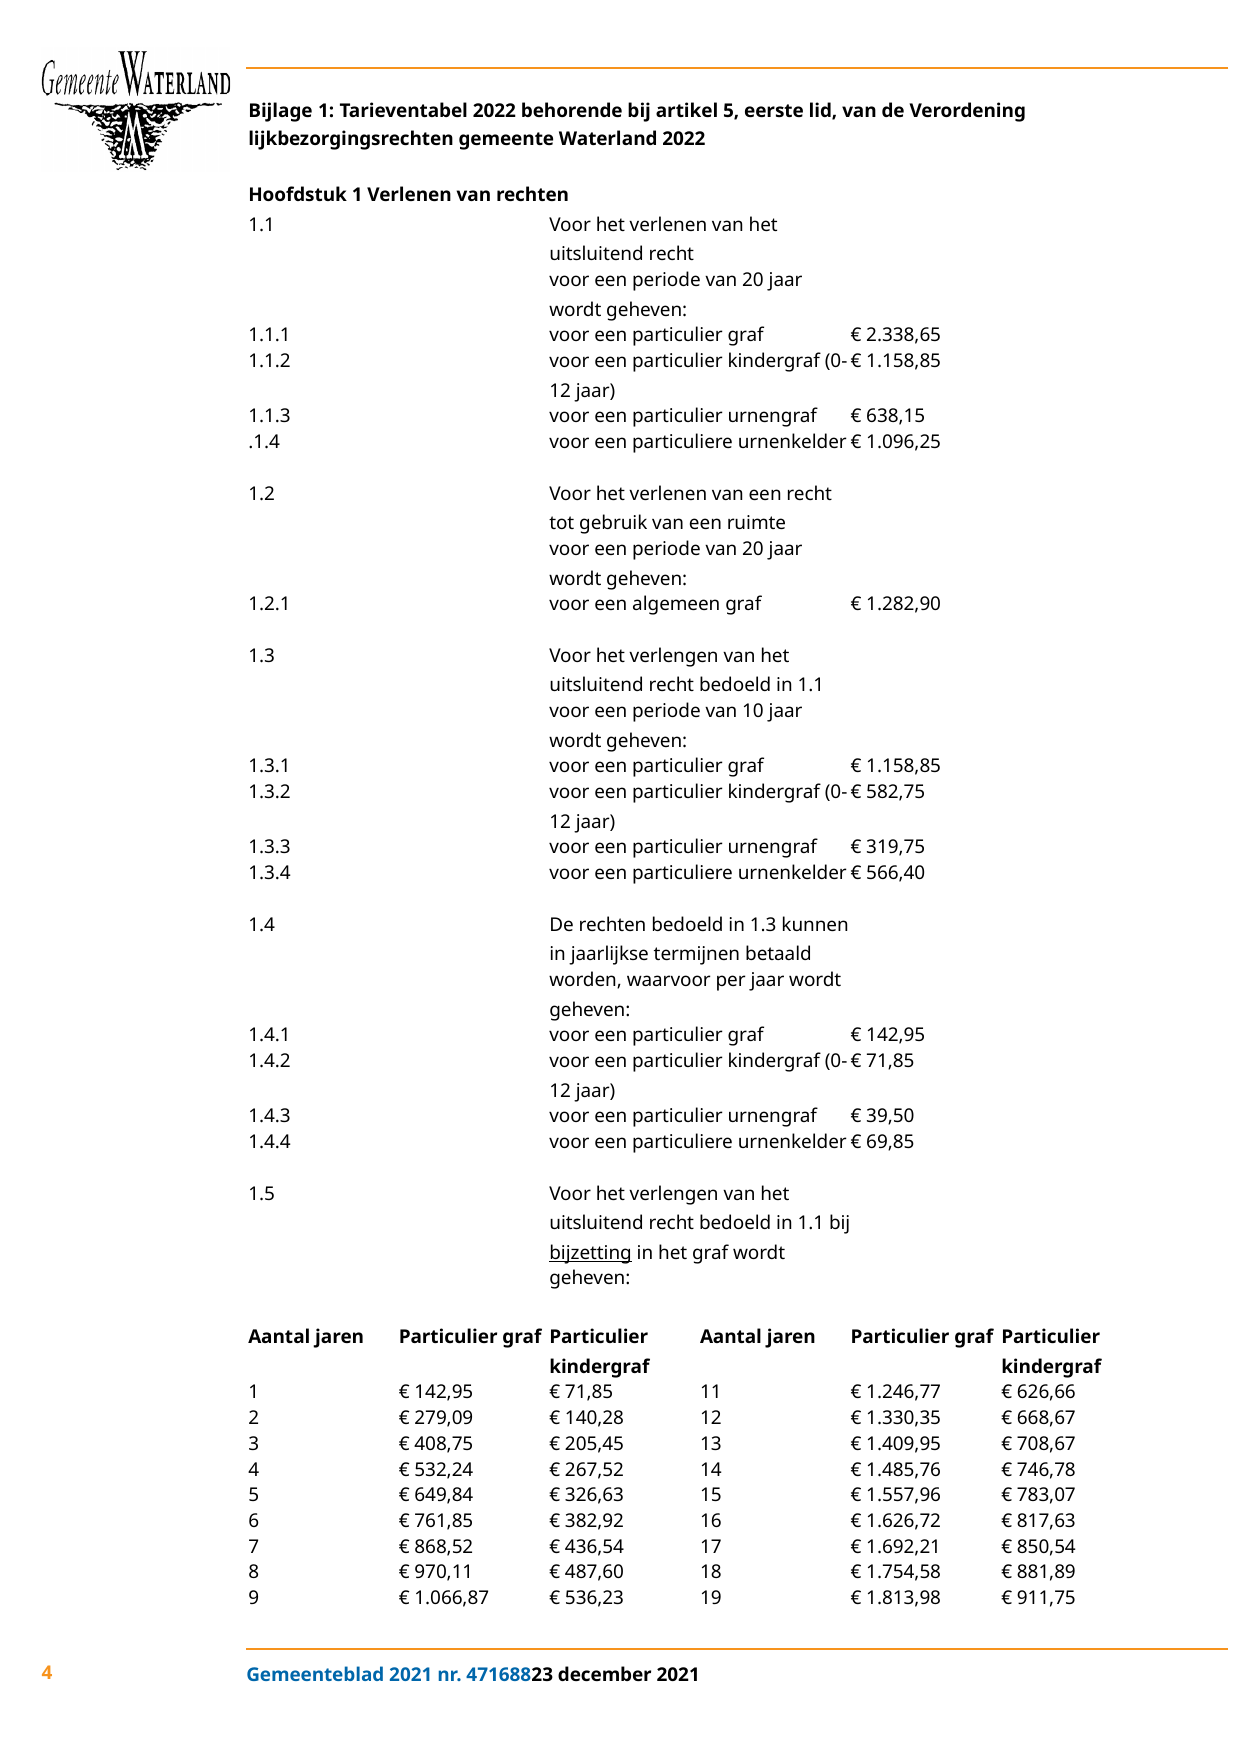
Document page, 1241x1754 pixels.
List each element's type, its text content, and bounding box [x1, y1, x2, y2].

table_cell € 140,28 [549, 1404, 700, 1430]
table_cell € 2.338,65 [850, 322, 1152, 347]
table_cell [248, 885, 549, 911]
table_cell voor een particulier kindergraf (0-12 jaar) [549, 1047, 850, 1102]
table_cell € 746,78 [1001, 1456, 1152, 1481]
table_cell € 566,40 [850, 859, 1152, 885]
table_cell € 436,54 [549, 1533, 700, 1559]
table_cell 1.2.1 [248, 591, 549, 616]
table_cell € 1.066,87 [399, 1584, 549, 1610]
table_cell 1.3.3 [248, 834, 549, 859]
table_cell [549, 616, 850, 642]
table_cell 1.2 [248, 480, 549, 535]
table_cell 13 [700, 1430, 850, 1456]
table_cell [248, 697, 549, 753]
table_cell [850, 1265, 1152, 1290]
table_cell voor een particulier kindergraf (0-12 jaar) [549, 348, 850, 403]
table_cell Voor het verlengen van het uitsluitend recht bedoeld in 1.1 bij bijzetting in het graf wordt [549, 1180, 850, 1264]
table_cell 2 [248, 1404, 398, 1430]
table_cell 6 [248, 1507, 398, 1533]
table_cell € 881,89 [1001, 1559, 1152, 1584]
table_cell 9 [248, 1584, 398, 1610]
table_cell € 1.096,25 [850, 429, 1152, 454]
table_cell € 142,95 [850, 1021, 1152, 1047]
table_cell [850, 966, 1152, 1021]
table_cell € 382,92 [549, 1507, 700, 1533]
table_cell voor een particulier kindergraf (0-12 jaar) [549, 778, 850, 834]
table_cell 14 [700, 1456, 850, 1481]
table_cell voor een particuliere urnenkelder [549, 429, 850, 454]
table_cell 16 [700, 1507, 850, 1533]
table_cell [248, 266, 549, 322]
table_cell € 487,60 [549, 1559, 700, 1584]
table_cell € 970,11 [399, 1559, 549, 1584]
table_cell € 69,85 [850, 1128, 1152, 1154]
table_cell € 638,15 [850, 403, 1152, 428]
table_cell € 1.754,58 [850, 1559, 1001, 1584]
table_cell € 1.282,90 [850, 591, 1152, 616]
table_header Particulier graf [850, 1323, 1001, 1378]
table_cell 7 [248, 1533, 398, 1559]
table_cell € 1.692,21 [850, 1533, 1001, 1559]
table_cell 17 [700, 1533, 850, 1559]
table_cell 1.4.3 [248, 1103, 549, 1128]
table_cell € 582,75 [850, 778, 1152, 834]
table_cell € 1.330,35 [850, 1404, 1001, 1430]
table_cell € 142,95 [399, 1379, 549, 1404]
table_cell € 850,54 [1001, 1533, 1152, 1559]
table_cell voor een particulier urnengraf [549, 1103, 850, 1128]
table_cell voor een periode van 10 jaar wordt geheven: [549, 697, 850, 753]
table_cell voor een periode van 20 jaar wordt geheven: [549, 266, 850, 322]
text Hoofdstuk 1 Verlenen van rechten [248, 181, 1152, 207]
table_cell € 267,52 [549, 1456, 700, 1481]
table_cell 1 [248, 1379, 398, 1404]
table_cell 1.1.1 [248, 322, 549, 347]
table_cell 1.1.2 [248, 348, 549, 403]
table_cell 1.3.2 [248, 778, 549, 834]
table_cell geheven: [549, 1265, 850, 1290]
table_cell 4 [248, 1456, 398, 1481]
table_cell worden, waarvoor per jaar wordt geheven: [549, 966, 850, 1021]
table_cell € 911,75 [1001, 1584, 1152, 1610]
table_cell 3 [248, 1430, 398, 1456]
table_cell voor een particulier graf [549, 753, 850, 778]
table_cell [850, 1180, 1152, 1264]
table_cell 1.4.4 [248, 1128, 549, 1154]
table_header Particulier kindergraf [549, 1323, 700, 1378]
table_cell € 817,63 [1001, 1507, 1152, 1533]
table_cell 11 [700, 1379, 850, 1404]
table_cell € 1.626,72 [850, 1507, 1001, 1533]
table_cell € 783,07 [1001, 1481, 1152, 1507]
table_cell 1.4 [248, 911, 549, 966]
table_cell € 1.158,85 [850, 348, 1152, 403]
table_cell € 868,52 [399, 1533, 549, 1559]
table_cell € 1.557,96 [850, 1481, 1001, 1507]
table_header Aantal jaren [248, 1323, 398, 1378]
table_cell [248, 966, 549, 1021]
table_cell € 1.246,77 [850, 1379, 1001, 1404]
table_cell € 1.158,85 [850, 753, 1152, 778]
picture [41, 47, 231, 172]
table_cell [850, 535, 1152, 591]
table_cell € 536,23 [549, 1584, 700, 1610]
table_cell [549, 1154, 850, 1180]
table_cell 1.3 [248, 642, 549, 697]
table_cell € 326,63 [549, 1481, 700, 1507]
table_header Particulier graf [399, 1323, 549, 1378]
table_header [850, 211, 1152, 266]
table_cell [549, 454, 850, 480]
table_cell 5 [248, 1481, 398, 1507]
table_cell 1.3.4 [248, 859, 549, 885]
table_cell 12 [700, 1404, 850, 1430]
table_cell € 319,75 [850, 834, 1152, 859]
table_header 1.1 [248, 211, 549, 266]
table_cell € 1.485,76 [850, 1456, 1001, 1481]
table_cell [248, 1154, 549, 1180]
table_cell € 708,67 [1001, 1430, 1152, 1456]
table_cell € 668,67 [1001, 1404, 1152, 1430]
table_cell 1.5 [248, 1180, 549, 1264]
table_header Voor het verlenen van het uitsluitend recht [549, 211, 850, 266]
table_cell [850, 642, 1152, 697]
table_cell € 71,85 [850, 1047, 1152, 1102]
table_cell 8 [248, 1559, 398, 1584]
table_cell [248, 535, 549, 591]
table_cell 19 [700, 1584, 850, 1610]
table_cell [248, 616, 549, 642]
table_cell 1.3.1 [248, 753, 549, 778]
table_cell 15 [700, 1481, 850, 1507]
table_cell 1.4.2 [248, 1047, 549, 1102]
table_cell [850, 911, 1152, 966]
table_cell voor een algemeen graf [549, 591, 850, 616]
table_cell [850, 454, 1152, 480]
table_cell voor een particulier urnengraf [549, 834, 850, 859]
table_cell voor een particulier graf [549, 1021, 850, 1047]
table_cell 18 [700, 1559, 850, 1584]
table_cell € 71,85 [549, 1379, 700, 1404]
table_cell 1.4.1 [248, 1021, 549, 1047]
table_cell voor een particulier graf [549, 322, 850, 347]
table_cell [549, 885, 850, 911]
table_cell € 532,24 [399, 1456, 549, 1481]
table_cell voor een particuliere urnenkelder [549, 859, 850, 885]
table_cell De rechten bedoeld in 1.3 kunnen in jaarlijkse termijnen betaald [549, 911, 850, 966]
table_cell .1.4 [248, 429, 549, 454]
table_cell € 205,45 [549, 1430, 700, 1456]
table_cell [850, 885, 1152, 911]
table_cell 1.1.3 [248, 403, 549, 428]
table_cell [850, 697, 1152, 753]
text Bijlage 1: Tarieventabel 2022 behorende bij artikel 5, eerste lid, van de Verordening lijkbezorgingsrechten gemeente Waterland 2022 [248, 95, 1152, 152]
table_cell voor een particulier urnengraf [549, 403, 850, 428]
table_cell Voor het verlengen van het uitsluitend recht bedoeld in 1.1 [549, 642, 850, 697]
table_cell € 626,66 [1001, 1379, 1152, 1404]
table_cell [248, 1265, 549, 1290]
table_cell voor een periode van 20 jaar wordt geheven: [549, 535, 850, 591]
table_cell [248, 454, 549, 480]
table_cell € 1.409,95 [850, 1430, 1001, 1456]
table_cell € 39,50 [850, 1103, 1152, 1128]
table_cell [850, 266, 1152, 322]
table_header Particulier kindergraf [1001, 1323, 1152, 1378]
table_cell € 649,84 [399, 1481, 549, 1507]
table_cell € 279,09 [399, 1404, 549, 1430]
table_cell Voor het verlenen van een recht tot gebruik van een ruimte [549, 480, 850, 535]
table_cell [850, 480, 1152, 535]
table_cell voor een particuliere urnenkelder [549, 1128, 850, 1154]
table_cell € 408,75 [399, 1430, 549, 1456]
table_cell [850, 1154, 1152, 1180]
table_cell € 761,85 [399, 1507, 549, 1533]
table_cell [850, 616, 1152, 642]
table_header Aantal jaren [700, 1323, 850, 1378]
table_cell € 1.813,98 [850, 1584, 1001, 1610]
